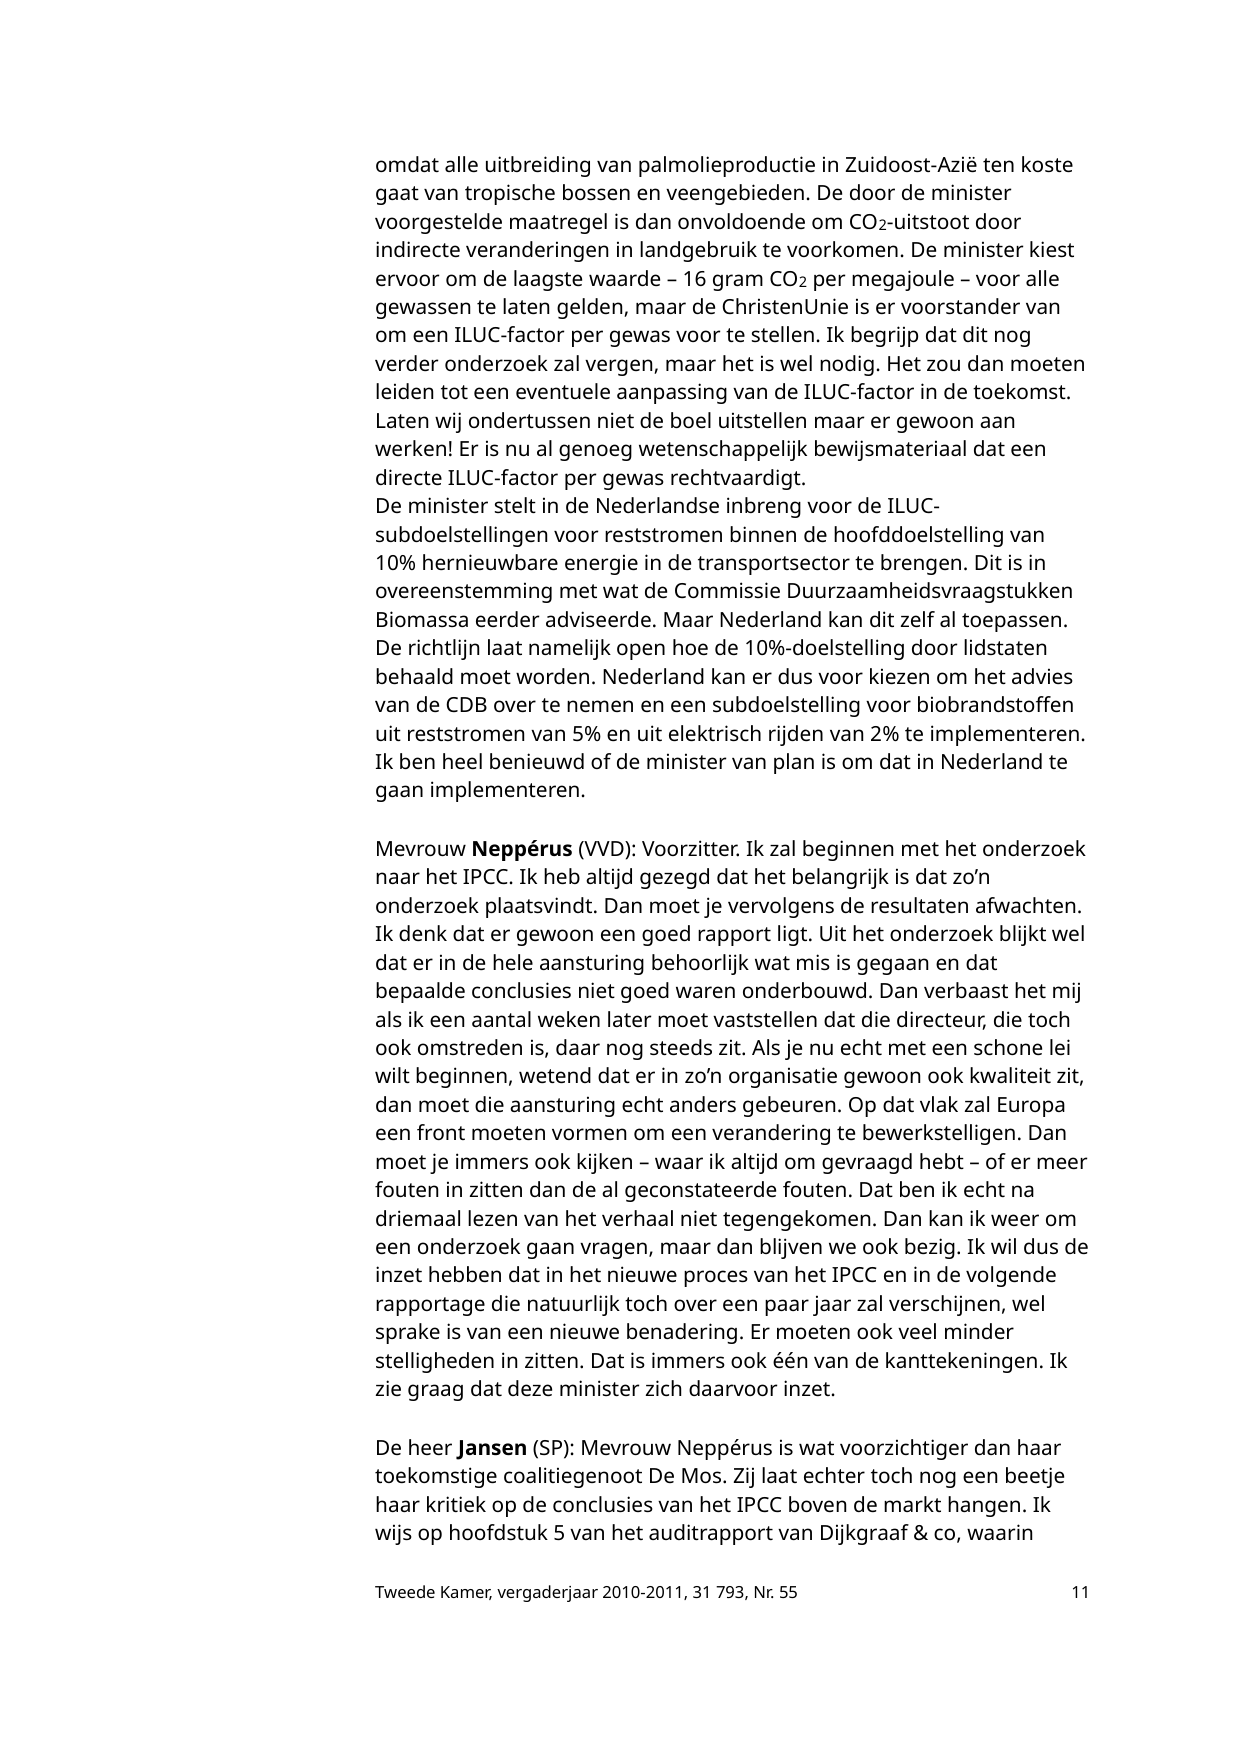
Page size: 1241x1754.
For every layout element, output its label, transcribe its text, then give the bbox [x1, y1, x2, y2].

text omdat alle uitbreiding van palmolieproductie in Zuidoost-Azië ten koste gaat van tropische bossen en veengebieden. De door de minister voorgestelde maatregel is dan onvoldoende om CO2-uitstoot door indirecte veranderingen in landgebruik te voorkomen. De minister kiest ervoor om de laagste waarde – 16 gram CO2 per megajoule – voor alle gewassen te laten gelden, maar de ChristenUnie is er voorstander van om een ILUC-factor per gewas voor te stellen. Ik begrijp dat dit nog verder onderzoek zal vergen, maar het is wel nodig. Het zou dan moeten leiden tot een eventuele aanpassing van de ILUC-factor in de toekomst. Laten wij ondertussen niet de boel uitstellen maar er gewoon aan werken! Er is nu al genoeg wetenschappelijk bewijsmateriaal dat een directe ILUC-factor per gewas rechtvaardigt. [375, 150, 1090, 491]
text Mevrouw Neppérus (VVD): Voorzitter. Ik zal beginnen met het onderzoek naar het IPCC. Ik heb altijd gezegd dat het belangrijk is dat zo’n onderzoek plaatsvindt. Dan moet je vervolgens de resultaten afwachten. Ik denk dat er gewoon een goed rapport ligt. Uit het onderzoek blijkt wel dat er in de hele aansturing behoorlijk wat mis is gegaan en dat bepaalde conclusies niet goed waren onderbouwd. Dan verbaast het mij als ik een aantal weken later moet vaststellen dat die directeur, die toch ook omstreden is, daar nog steeds zit. Als je nu echt met een schone lei wilt beginnen, wetend dat er in zo’n organisatie gewoon ook kwaliteit zit, dan moet die aansturing echt anders gebeuren. Op dat vlak zal Europa een front moeten vormen om een verandering te bewerkstelligen. Dan moet je immers ook kijken – waar ik altijd om gevraagd hebt – of er meer fouten in zitten dan de al geconstateerde fouten. Dat ben ik echt na driemaal lezen van het verhaal niet tegengekomen. Dan kan ik weer om een onderzoek gaan vragen, maar dan blijven we ook bezig. Ik wil dus de inzet hebben dat in het nieuwe proces van het IPCC en in de volgende rapportage die natuurlijk toch over een paar jaar zal verschijnen, wel sprake is van een nieuwe benadering. Er moeten ook veel minder stelligheden in zitten. Dat is immers ook één van de kanttekeningen. Ik zie graag dat deze minister zich daarvoor inzet. [375, 834, 1090, 1403]
text De minister stelt in de Nederlandse inbreng voor de ILUC-subdoelstellingen voor reststromen binnen de hoofddoelstelling van 10% hernieuwbare energie in de transportsector te brengen. Dit is in overeenstemming met wat de Commissie Duurzaamheidsvraagstukken Biomassa eerder adviseerde. Maar Nederland kan dit zelf al toepassen. De richtlijn laat namelijk open hoe de 10%-doelstelling door lidstaten behaald moet worden. Nederland kan er dus voor kiezen om het advies van de CDB over te nemen en een subdoelstelling voor biobrandstoffen uit reststromen van 5% en uit elektrisch rijden van 2% te implementeren. Ik ben heel benieuwd of de minister van plan is om dat in Nederland te gaan implementeren. [375, 491, 1090, 804]
text De heer Jansen (SP): Mevrouw Neppérus is wat voorzichtiger dan haar toekomstige coalitiegenoot De Mos. Zij laat echter toch nog een beetje haar kritiek op de conclusies van het IPCC boven de markt hangen. Ik wijs op hoofdstuk 5 van het auditrapport van Dijkgraaf & co, waarin [375, 1433, 1090, 1547]
